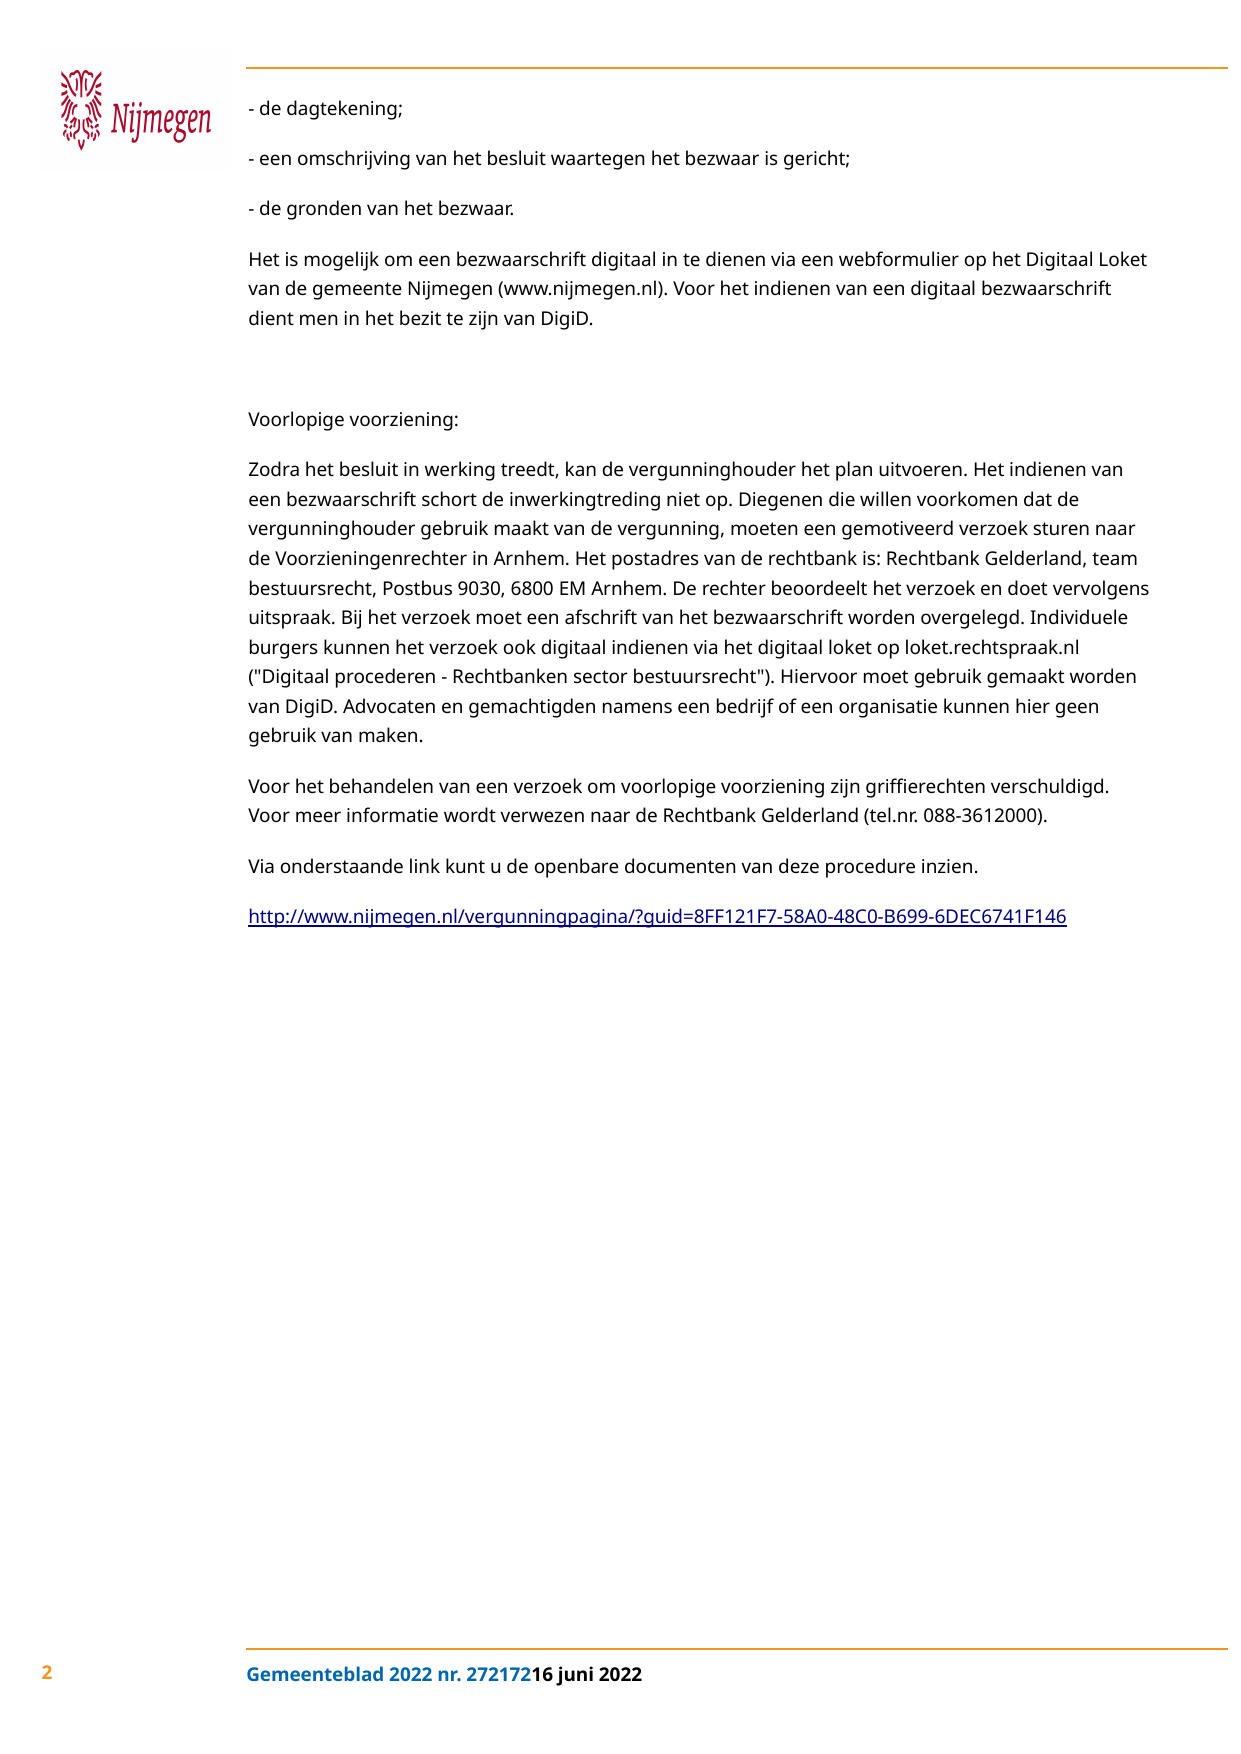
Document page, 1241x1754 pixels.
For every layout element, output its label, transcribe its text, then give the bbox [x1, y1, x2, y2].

text - een omschrijving van het besluit waartegen het bezwaar is gericht; [248, 145, 1152, 171]
text - de dagtekening; [248, 95, 1152, 121]
text Voor het behandelen van een verzoek om voorlopige voorziening zijn griffierechten verschuldigd. Voor meer informatie wordt verwezen naar de Rechtbank Gelderland (tel.nr. 088-3612000). [248, 773, 1152, 828]
text Het is mogelijk om een bezwaarschrift digitaal in te dienen via een webformulier op het Digitaal Loket van de gemeente Nijmegen (www.nijmegen.nl). Voor het indienen van een digitaal bezwaarschrift dient men in het bezit te zijn van DigiD. [248, 246, 1152, 331]
text Zodra het besluit in werking treedt, kan de vergunninghouder het plan uitvoeren. Het indienen van een bezwaarschrift schort de inwerkingtreding niet op. Diegenen die willen voorkomen dat de vergunninghouder gebruik maakt van de vergunning, moeten een gemotiveerd verzoek sturen naar de Voorzieningenrechter in Arnhem. Het postadres van de rechtbank is: Rechtbank Gelderland, team bestuursrecht, Postbus 9030, 6800 EM Arnhem. De rechter beoordeelt het verzoek en doet vervolgens uitspraak. Bij het verzoek moet een afschrift van het bezwaarschrift worden overgelegd. Individuele burgers kunnen het verzoek ook digitaal indienen via het digitaal loket op loket.rechtspraak.nl ("Digitaal procederen - Rechtbanken sector bestuursrecht"). Hiervoor moet gebruik gemaakt worden van DigiD. Advocaten en gemachtigden namens een bedrijf of een organisatie kunnen hier geen gebruik van maken. [248, 456, 1152, 748]
text Via onderstaande link kunt u de openbare documenten van deze procedure inzien. [248, 853, 1152, 879]
text http://www.nijmegen.nl/vergunningpagina/?guid=8FF121F7-58A0-48C0-B699-6DEC6741F146 [248, 903, 1152, 929]
text - de gronden van het bezwaar. [248, 196, 1152, 221]
picture [41, 47, 231, 172]
text Voorlopige voorziening: [248, 406, 1152, 432]
